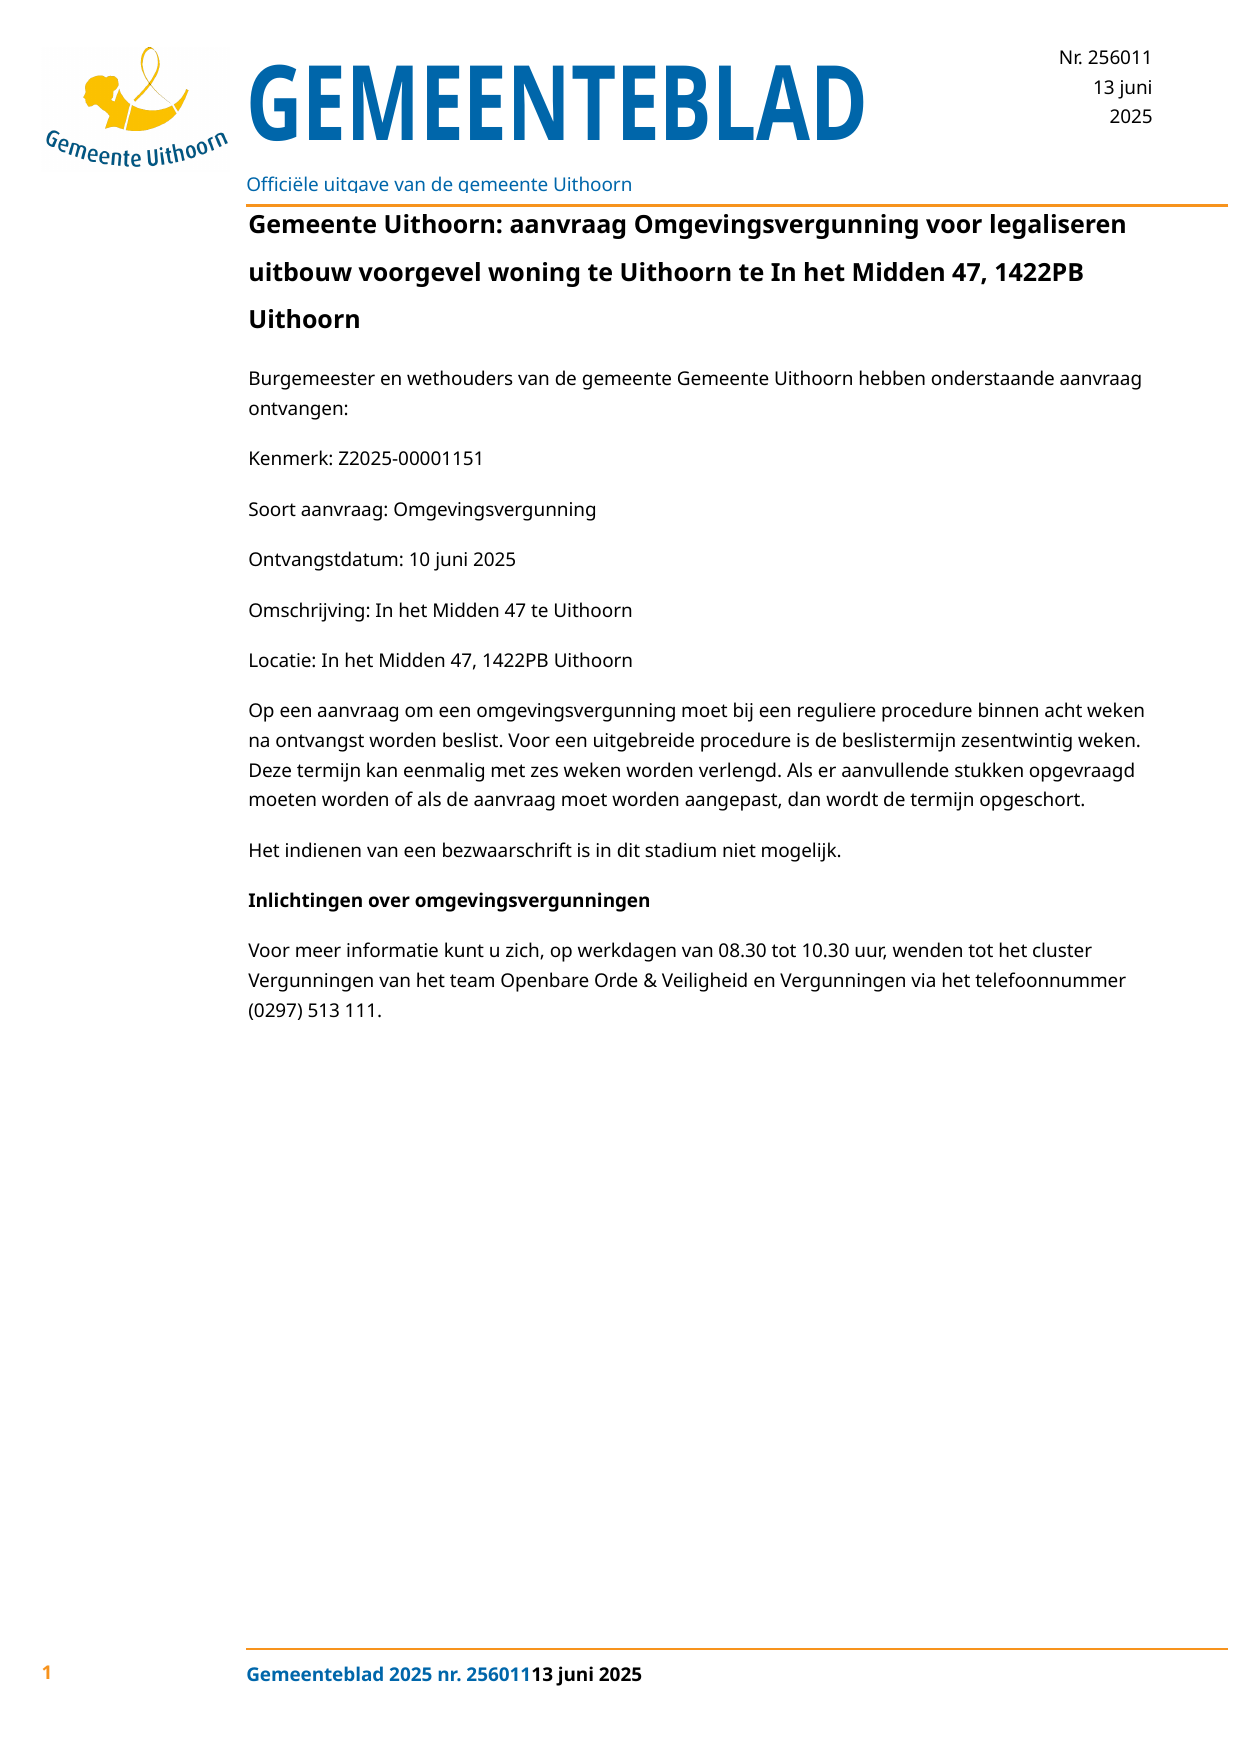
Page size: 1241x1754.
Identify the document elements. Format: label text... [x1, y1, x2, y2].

text Locatie: In het Midden 47, 1422PB Uithoorn [248, 647, 1152, 673]
text Soort aanvraag: Omgevingsvergunning [248, 496, 1152, 522]
text Burgemeester en wethouders van de gemeente Gemeente Uithoorn hebben onderstaande aanvraag ontvangen: [248, 366, 1152, 421]
text Ontvangstdatum: 10 juni 2025 [248, 546, 1152, 572]
text Gemeente Uithoorn: aanvraag Omgevingsvergunning voor legaliseren uitbouw voorgevel woning te Uithoorn te In het Midden 47, 1422PB Uithoorn [248, 207, 1152, 336]
text Inlichtingen over omgevingsvergunningen [248, 887, 1152, 913]
text Omschrijving: In het Midden 47 te Uithoorn [248, 597, 1152, 622]
text Kenmerk: Z2025-00001151 [248, 446, 1152, 471]
text Het indienen van een bezwaarschrift is in dit stadium niet mogelijk. [248, 837, 1152, 862]
text Voor meer informatie kunt u zich, op werkdagen van 08.30 tot 10.30 uur, wenden tot het cluster Vergunningen van het team Openbare Orde & Veiligheid en Vergunningen via het telefoonnummer (0297) 513 111. [248, 938, 1152, 1022]
picture [41, 47, 231, 172]
text Op een aanvraag om een omgevingsvergunning moet bij een reguliere procedure binnen acht weken na ontvangst worden beslist. Voor een uitgebreide procedure is de beslistermijn zesentwintig weken. Deze termijn kan eenmalig met zes weken worden verlengd. Als er aanvullende stukken opgevraagd moeten worden of als de aanvraag moet worden aangepast, dan wordt de termijn opgeschort. [248, 698, 1152, 812]
